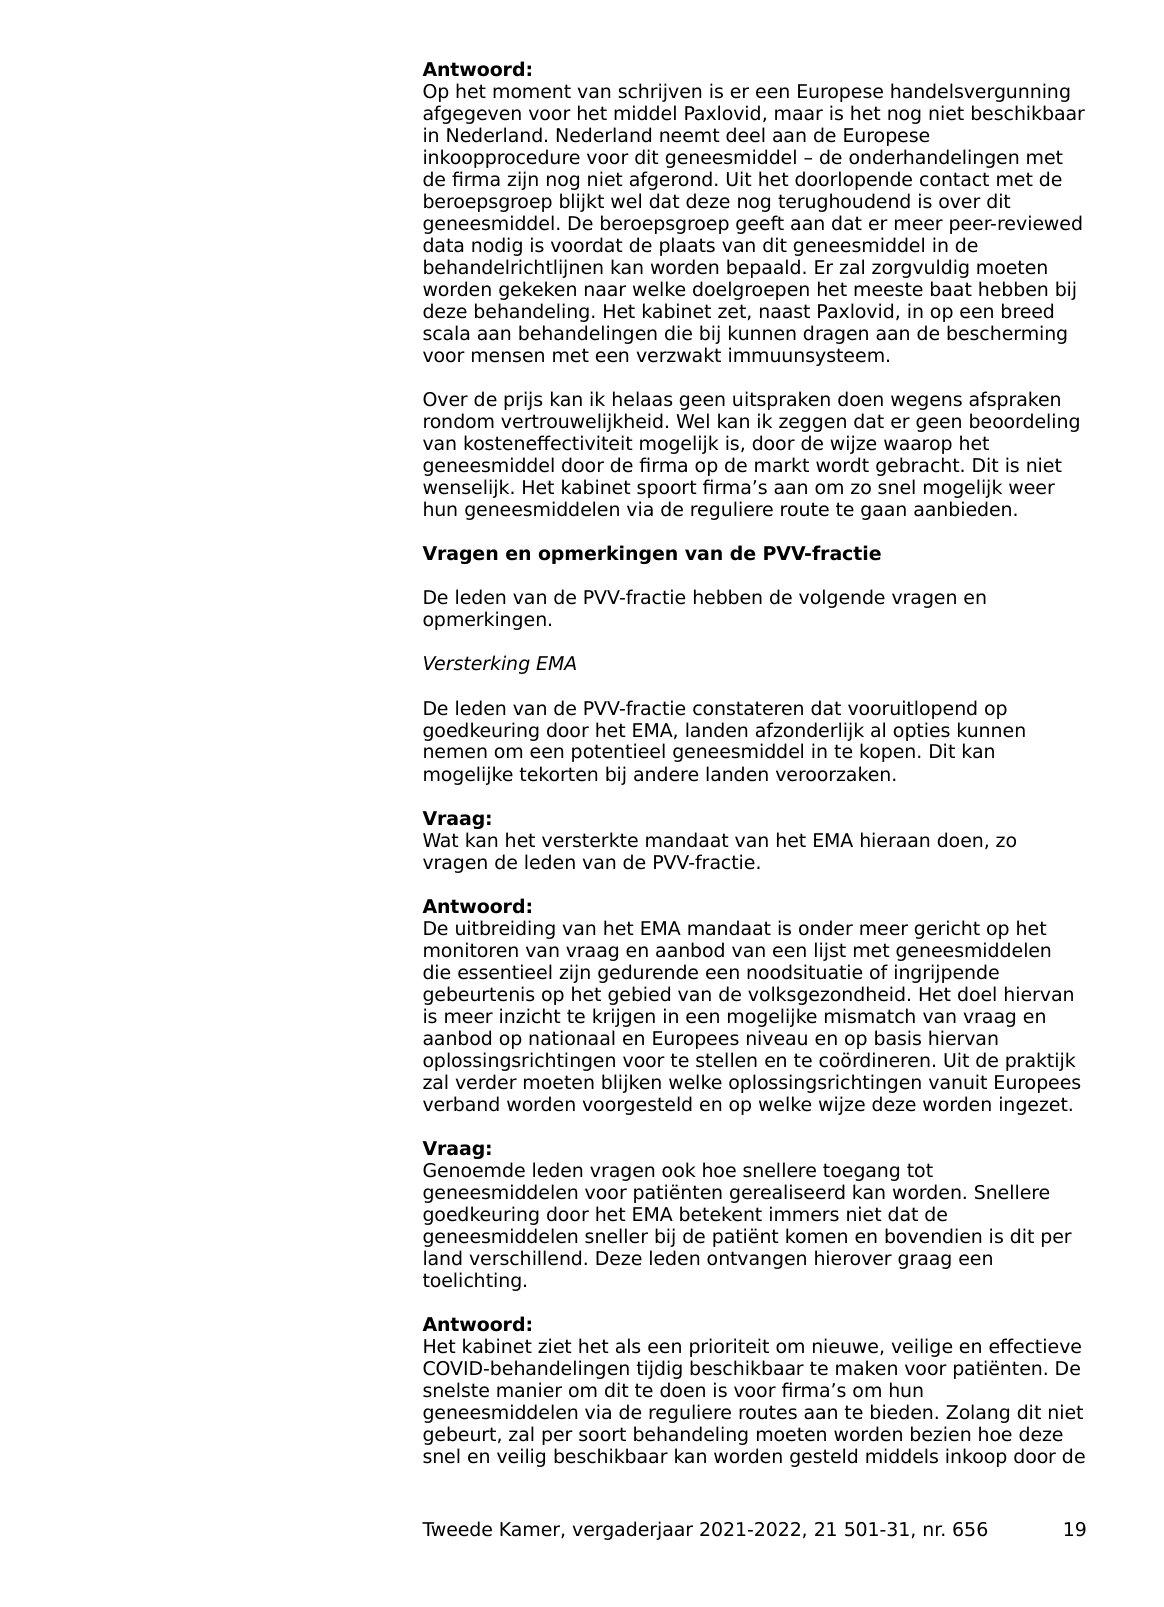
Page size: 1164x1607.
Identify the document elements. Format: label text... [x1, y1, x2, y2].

subtitle Versterking EMA [422, 653, 1087, 675]
text Op het moment van schrijven is er een Europese handelsvergunning afgegeven voor het middel Paxlovid, maar is het nog niet beschikbaar in Nederland. Nederland neemt deel aan de Europese inkoopprocedure voor dit geneesmiddel – de onderhandelingen met de firma zijn nog niet afgerond. Uit het doorlopende contact met de beroepsgroep blijkt wel dat deze nog terughoudend is over dit geneesmiddel. De beroepsgroep geeft aan dat er meer peer-reviewed data nodig is voordat de plaats van dit geneesmiddel in de behandelrichtlijnen kan worden bepaald. Er zal zorgvuldig moeten worden gekeken naar welke doelgroepen het meeste baat hebben bij deze behandeling. Het kabinet zet, naast Paxlovid, in op een breed scala aan behandelingen die bij kunnen dragen aan de bescherming voor mensen met een verzwakt immuunsysteem. [422, 81, 1087, 367]
text Wat kan het versterkte mandaat van het EMA hieraan doen, zo vragen de leden van de PVV-fractie. [422, 829, 1087, 873]
subtitle Vraag: [422, 1138, 1087, 1160]
text De uitbreiding van het EMA mandaat is onder meer gericht op het monitoren van vraag en aanbod van een lijst met geneesmiddelen die essentieel zijn gedurende een noodsituatie of ingrijpende gebeurtenis op het gebied van de volksgezondheid. Het doel hiervan is meer inzicht te krijgen in een mogelijke mismatch van vraag en aanbod op nationaal en Europees niveau en op basis hiervan oplossingsrichtingen voor te stellen en te coördineren. Uit de praktijk zal verder moeten blijken welke oplossingsrichtingen vanuit Europees verband worden voorgesteld en op welke wijze deze worden ingezet. [422, 918, 1087, 1116]
text De leden van de PVV-fractie hebben de volgende vragen en opmerkingen. [422, 587, 1087, 631]
text De leden van de PVV-fractie constateren dat vooruitlopend op goedkeuring door het EMA, landen afzonderlijk al opties kunnen nemen om een potentieel geneesmiddel in te kopen. Dit kan mogelijke tekorten bij andere landen veroorzaken. [422, 697, 1087, 785]
text Over de prijs kan ik helaas geen uitspraken doen wegens afspraken rondom vertrouwelijkheid. Wel kan ik zeggen dat er geen beoordeling van kosteneffectiviteit mogelijk is, door de wijze waarop het geneesmiddel door de firma op de markt wordt gebracht. Dit is niet wenselijk. Het kabinet spoort firma’s aan om zo snel mogelijk weer hun geneesmiddelen via de reguliere route te gaan aanbieden. [422, 389, 1087, 521]
text Genoemde leden vragen ook hoe snellere toegang tot geneesmiddelen voor patiënten gerealiseerd kan worden. Snellere goedkeuring door het EMA betekent immers niet dat de geneesmiddelen sneller bij de patiënt komen en bovendien is dit per land verschillend. Deze leden ontvangen hierover graag een toelichting. [422, 1160, 1087, 1292]
subtitle Antwoord: [422, 59, 1087, 81]
subtitle Vraag: [422, 808, 1087, 829]
subtitle Antwoord: [422, 896, 1087, 918]
text Het kabinet ziet het als een prioriteit om nieuwe, veilige en effectieve COVID-behandelingen tijdig beschikbaar te maken voor patiënten. De snelste manier om dit te doen is voor firma’s om hun geneesmiddelen via de reguliere routes aan te bieden. Zolang dit niet gebeurt, zal per soort behandeling moeten worden bezien hoe deze snel en veilig beschikbaar kan worden gesteld middels inkoop door de [422, 1336, 1087, 1468]
subtitle Vragen en opmerkingen van de PVV-fractie [422, 543, 1087, 565]
subtitle Antwoord: [422, 1314, 1087, 1336]
